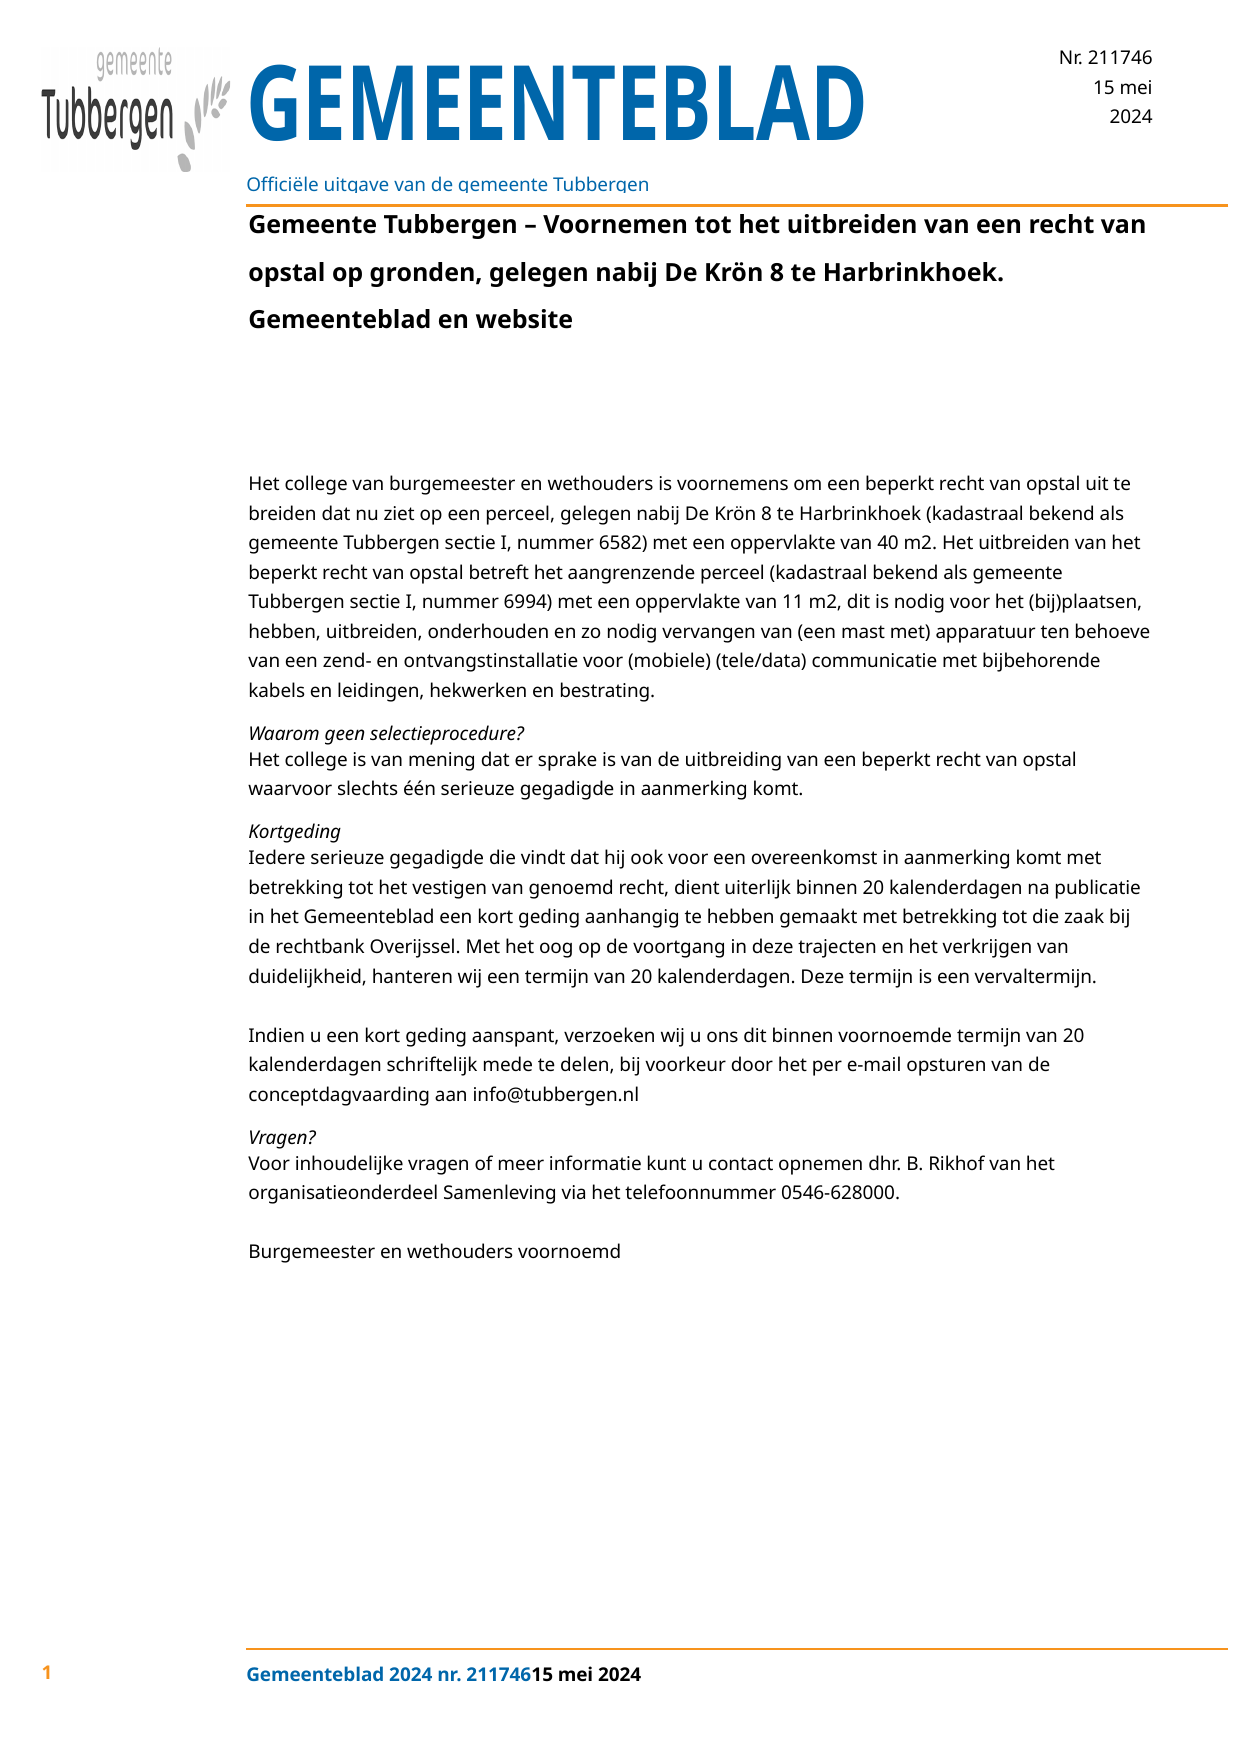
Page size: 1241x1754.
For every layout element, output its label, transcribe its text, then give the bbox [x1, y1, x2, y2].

text Kortgeding [248, 819, 1152, 844]
text Voor inhoudelijke vragen of meer informatie kunt u contact opnemen dhr. B. Rikhof van het organisatieonderdeel Samenleving via het telefoonnummer 0546-628000. [248, 1150, 1152, 1205]
text Burgemeester en wethouders voornoemd [248, 1239, 1152, 1264]
text Het college is van mening dat er sprake is van de uitbreiding van een beperkt recht van opstal waarvoor slechts één serieuze gegadigde in aanmerking komt. [248, 746, 1152, 801]
text Vragen? [248, 1124, 1152, 1150]
picture [41, 47, 231, 172]
text Gemeente Tubbergen – Voornemen tot het uitbreiden van een recht van opstal op gronden, gelegen nabij De Krön 8 te Harbrinkhoek. Gemeenteblad en website [248, 207, 1152, 336]
text Waarom geen selectieprocedure? [248, 720, 1152, 746]
text Iedere serieuze gegadigde die vindt dat hij ook voor een overeenkomst in aanmerking komt met betrekking tot het vestigen van genoemd recht, dient uiterlijk binnen 20 kalenderdagen na publicatie in het Gemeenteblad een kort geding aanhangig te hebben gemaakt met betrekking tot die zaak bij de rechtbank Overijssel. Met het oog op de voortgang in deze trajecten en het verkrijgen van duidelijkheid, hanteren wij een termijn van 20 kalenderdagen. Deze termijn is een vervaltermijn. [248, 844, 1152, 988]
text Indien u een kort geding aanspant, verzoeken wij u ons dit binnen voornoemde termijn van 20 kalenderdagen schriftelijk mede te delen, bij voorkeur door het per e-mail opsturen van de conceptdagvaarding aan info@tubbergen.nl [248, 1022, 1152, 1107]
text Het college van burgemeester en wethouders is voornemens om een beperkt recht van opstal uit te breiden dat nu ziet op een perceel, gelegen nabij De Krön 8 te Harbrinkhoek (kadastraal bekend als gemeente Tubbergen sectie I, nummer 6582) met een oppervlakte van 40 m2. Het uitbreiden van het beperkt recht van opstal betreft het aangrenzende perceel (kadastraal bekend als gemeente Tubbergen sectie I, nummer 6994) met een oppervlakte van 11 m2, dit is nodig voor het (bij)plaatsen, hebben, uitbreiden, onderhouden en zo nodig vervangen van (een mast met) apparatuur ten behoeve van een zend- en ontvangstinstallatie voor (mobiele) (tele/data) communicatie met bijbehorende kabels en leidingen, hekwerken en bestrating. [248, 470, 1152, 703]
